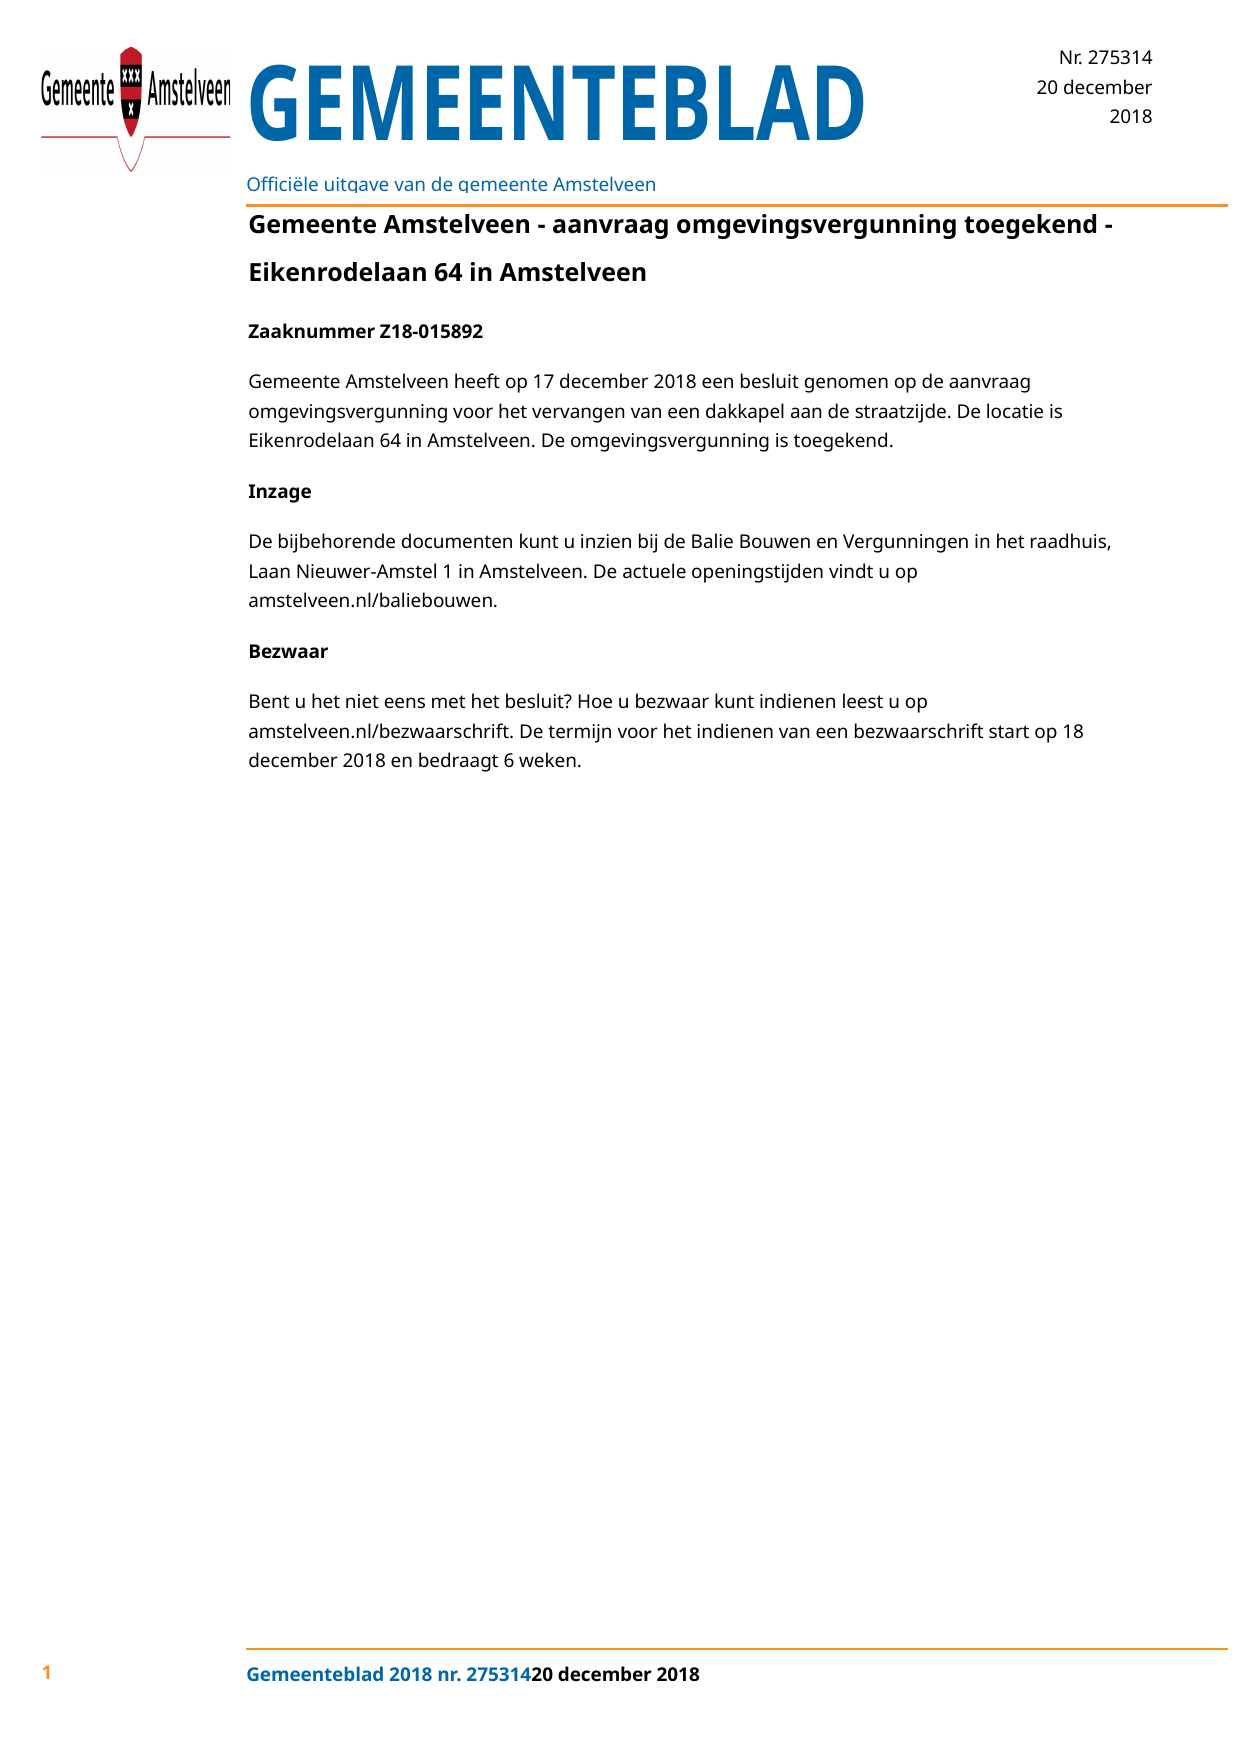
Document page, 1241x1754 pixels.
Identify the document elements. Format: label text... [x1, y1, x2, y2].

text De bijbehorende documenten kunt u inzien bij de Balie Bouwen en Vergunningen in het raadhuis, Laan Nieuwer-Amstel 1 in Amstelveen. De actuele openingstijden vindt u op amstelveen.nl/baliebouwen. [248, 528, 1152, 613]
text Gemeente Amstelveen heeft op 17 december 2018 een besluit genomen op de aanvraag omgevingsvergunning voor het vervangen van een dakkapel aan de straatzijde. De locatie is Eikenrodelaan 64 in Amstelveen. De omgevingsvergunning is toegekend. [248, 368, 1152, 453]
text Bent u het niet eens met het besluit? Hoe u bezwaar kunt indienen leest u op amstelveen.nl/bezwaarschrift. De termijn voor het indienen van een bezwaarschrift start op 18 december 2018 en bedraagt 6 weken. [248, 688, 1152, 773]
text Gemeente Amstelveen - aanvraag omgevingsvergunning toegekend - Eikenrodelaan 64 in Amstelveen [248, 207, 1152, 288]
text Bezwaar [248, 638, 1152, 664]
text Zaaknummer Z18-015892 [248, 318, 1152, 344]
text Inzage [248, 478, 1152, 504]
picture [41, 47, 231, 172]
